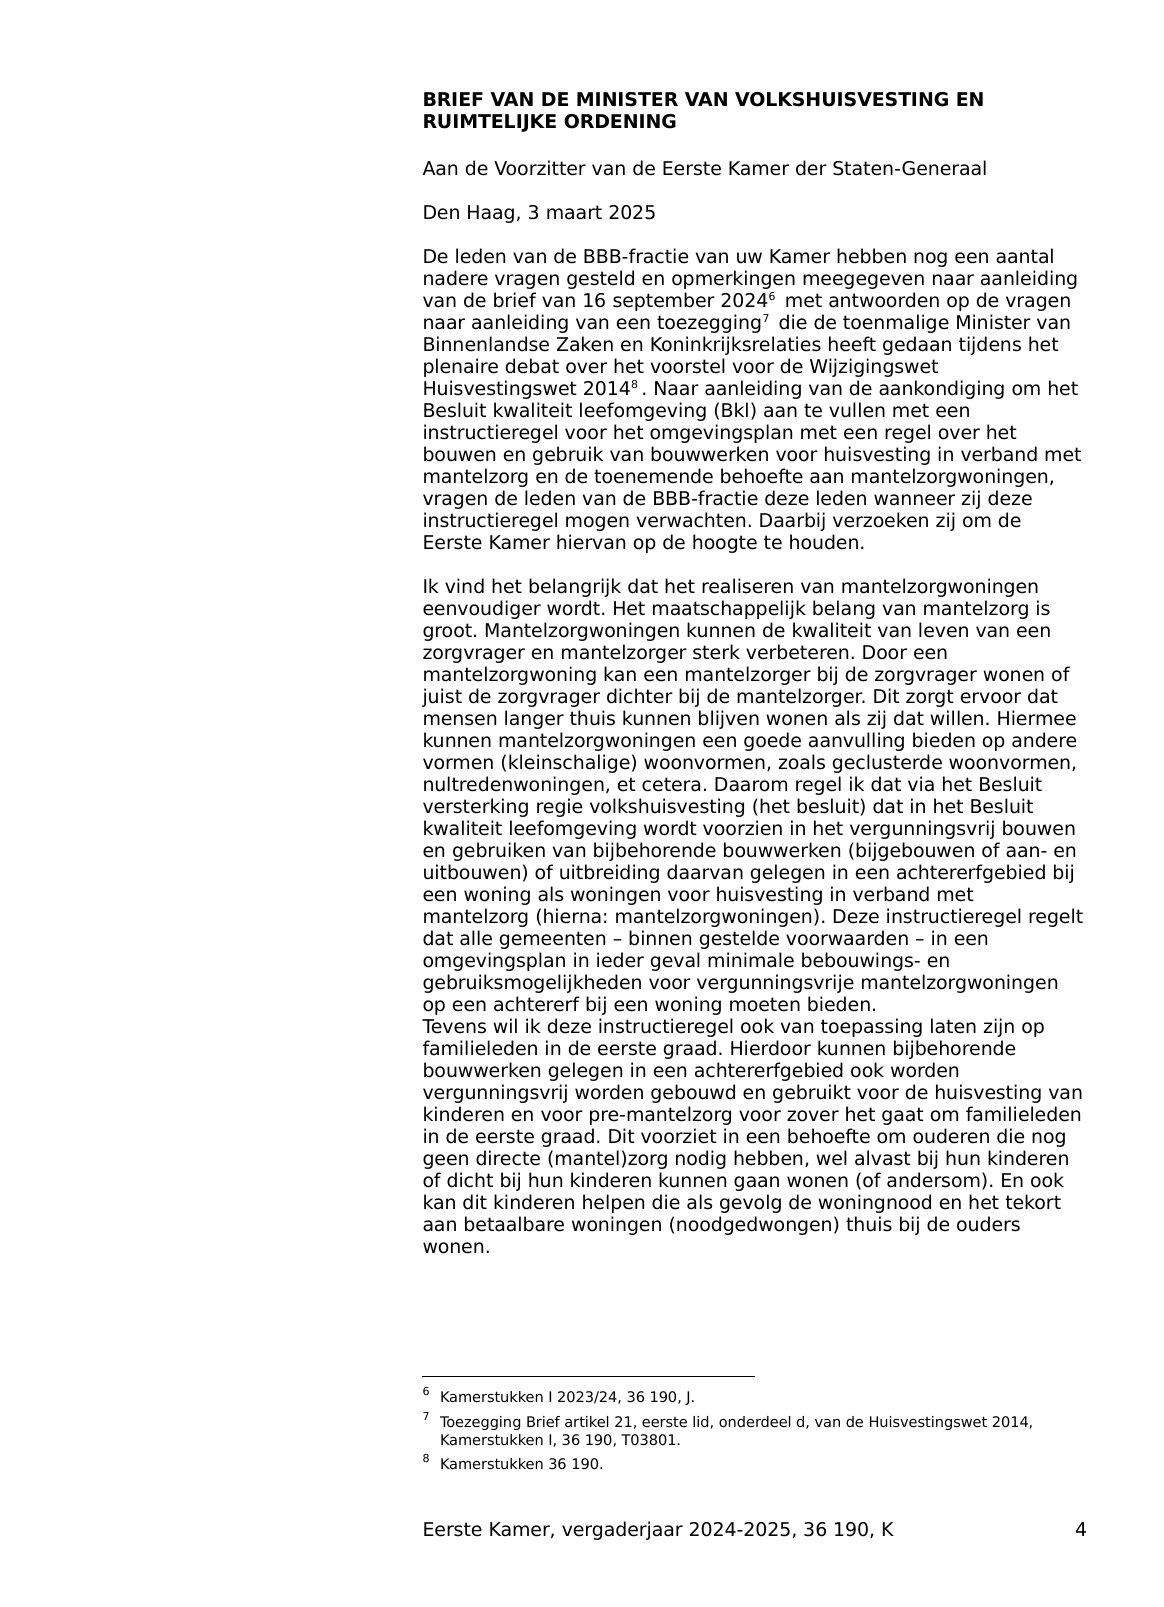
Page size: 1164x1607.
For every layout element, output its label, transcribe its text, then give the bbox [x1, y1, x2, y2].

text Ik vind het belangrijk dat het realiseren van mantelzorgwoningen eenvoudiger wordt. Het maatschappelijk belang van mantelzorg is groot. Mantelzorgwoningen kunnen de kwaliteit van leven van een zorgvrager en mantelzorger sterk verbeteren. Door een mantelzorgwoning kan een mantelzorger bij de zorgvrager wonen of juist de zorgvrager dichter bij de mantelzorger. Dit zorgt ervoor dat mensen langer thuis kunnen blijven wonen als zij dat willen. Hiermee kunnen mantelzorgwoningen een goede aanvulling bieden op andere vormen (kleinschalige) woonvormen, zoals geclusterde woonvormen, nultredenwoningen, et cetera. Daarom regel ik dat via het Besluit versterking regie volkshuisvesting (het besluit) dat in het Besluit kwaliteit leefomgeving wordt voorzien in het vergunningsvrij bouwen en gebruiken van bijbehorende bouwwerken (bijgebouwen of aan- en uitbouwen) of uitbreiding daarvan gelegen in een achtererfgebied bij een woning als woningen voor huisvesting in verband met mantelzorg (hierna: mantelzorgwoningen). Deze instructieregel regelt dat alle gemeenten – binnen gestelde voorwaarden – in een omgevingsplan in ieder geval minimale bebouwings- en gebruiksmogelijkheden voor vergunningsvrije mantelzorgwoningen op een achtererf bij een woning moeten bieden. [422, 576, 1087, 1016]
text Toezegging Brief artikel 21, eerste lid, onderdeel d, van de Huisvestingswet 2014, Kamerstukken I, 36 190, T03801. [422, 1410, 1087, 1449]
subtitle BRIEF VAN DE MINISTER VAN VOLKSHUISVESTING EN RUIMTELIJKE ORDENING [422, 89, 1087, 133]
text De leden van de BBB-fractie van uw Kamer hebben nog een aantal nadere vragen gesteld en opmerkingen meegegeven naar aanleiding van de brief van 16 september 2024 met antwoorden op de vragen naar aanleiding van een toezegging die de toenmalige Minister van Binnenlandse Zaken en Koninkrijksrelaties heeft gedaan tijdens het plenaire debat over het voorstel voor de Wijzigingswet Huisvestingswet 2014. Naar aanleiding van de aankondiging om het Besluit kwaliteit leefomgeving (Bkl) aan te vullen met een instructieregel voor het omgevingsplan met een regel over het bouwen en gebruik van bouwwerken voor huisvesting in verband met mantelzorg en de toenemende behoefte aan mantelzorgwoningen, vragen de leden van de BBB-fractie deze leden wanneer zij deze instructieregel mogen verwachten. Daarbij verzoeken zij om de Eerste Kamer hiervan op de hoogte te houden. [422, 246, 1087, 554]
text Tevens wil ik deze instructieregel ook van toepassing laten zijn op familieleden in de eerste graad. Hierdoor kunnen bijbehorende bouwwerken gelegen in een achtererfgebied ook worden vergunningsvrij worden gebouwd en gebruikt voor de huisvesting van kinderen en voor pre-mantelzorg voor zover het gaat om familieleden in de eerste graad. Dit voorziet in een behoefte om ouderen die nog geen directe (mantel)zorg nodig hebben, wel alvast bij hun kinderen of dicht bij hun kinderen kunnen gaan wonen (of andersom). En ook kan dit kinderen helpen die als gevolg de woningnood en het tekort aan betaalbare woningen (noodgedwongen) thuis bij de ouders wonen. [422, 1016, 1087, 1258]
text Den Haag, 3 maart 2025 [422, 202, 1087, 224]
text Aan de Voorzitter van de Eerste Kamer der Staten-Generaal [422, 158, 1087, 180]
text Kamerstukken 36 190. [422, 1452, 1087, 1474]
text Kamerstukken I 2023/24, 36 190, J. [422, 1385, 1087, 1407]
